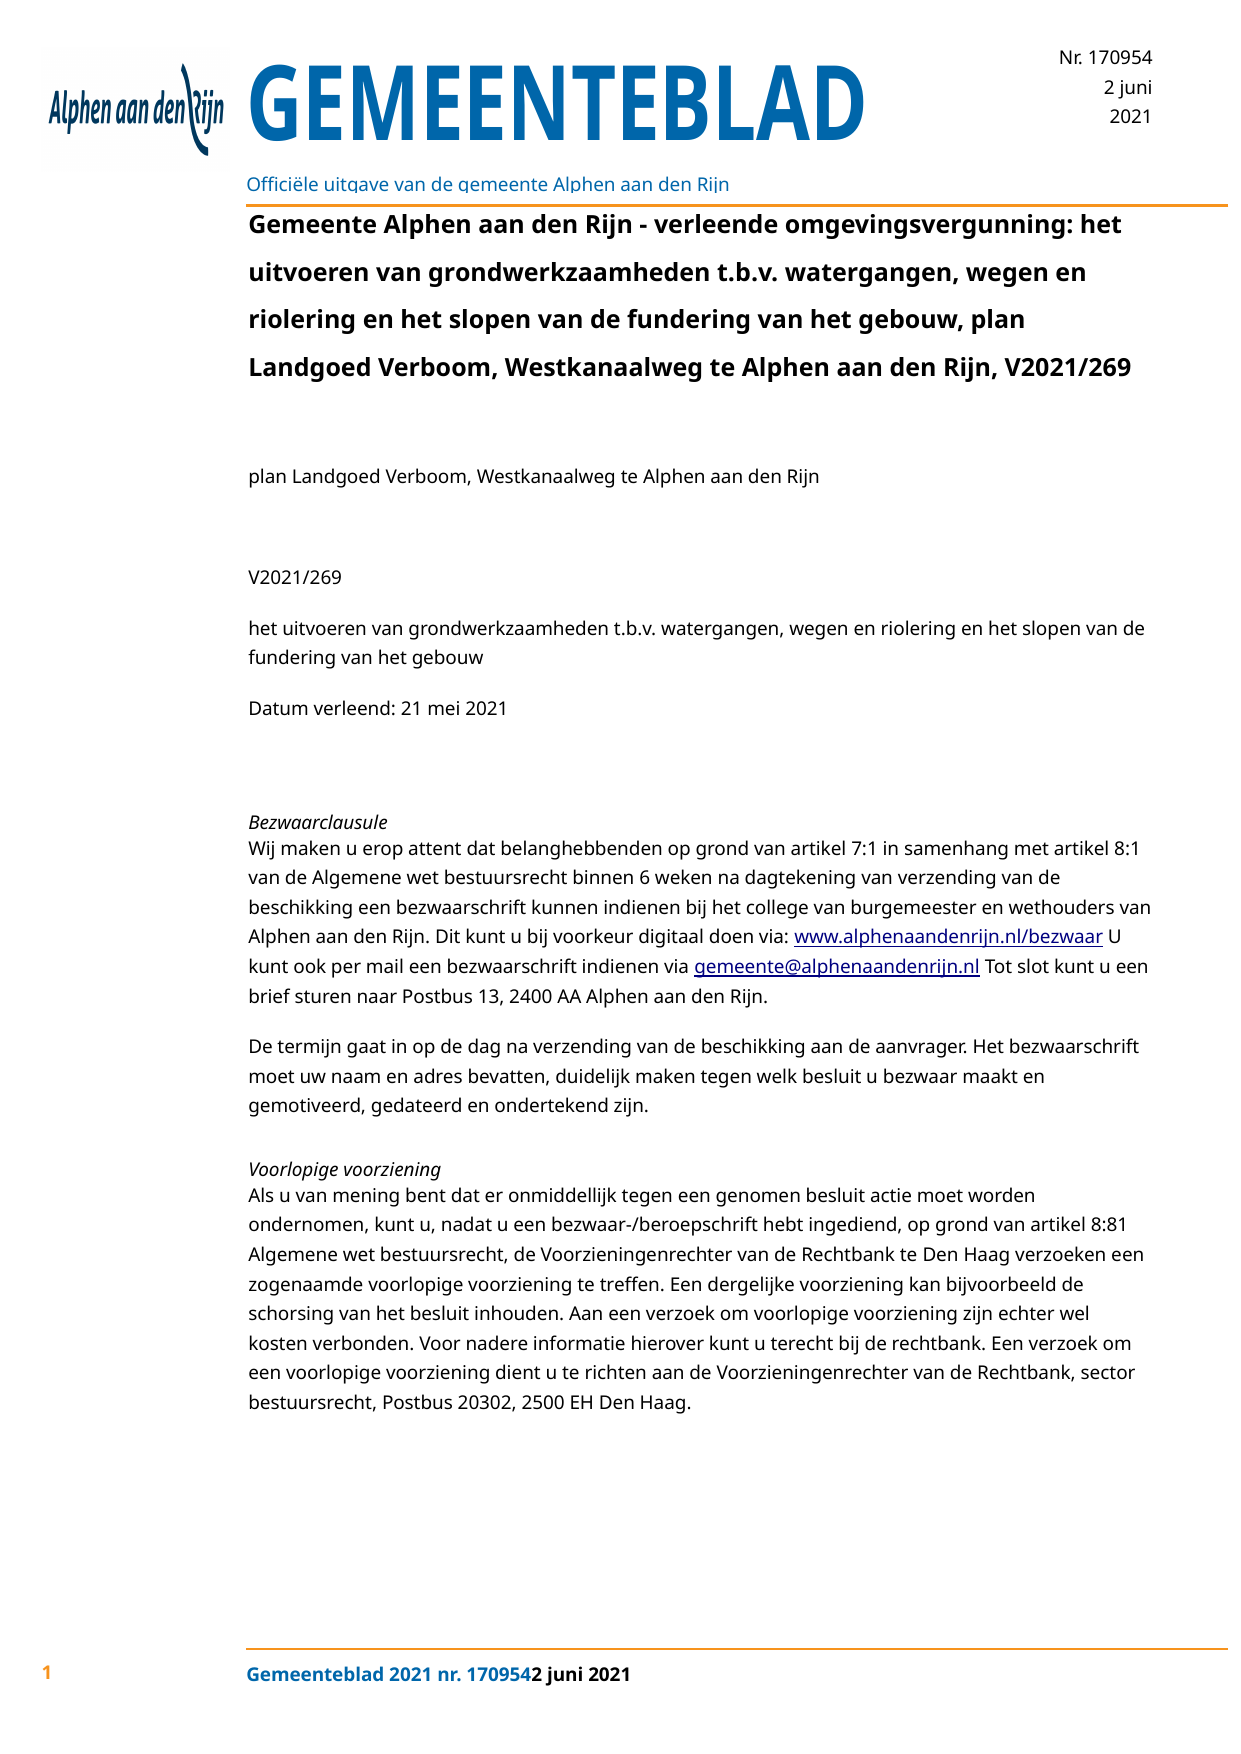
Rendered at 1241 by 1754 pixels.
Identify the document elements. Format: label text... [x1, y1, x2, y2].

text De termijn gaat in op de dag na verzending van de beschikking aan de aanvrager. Het bezwaarschrift moet uw naam en adres bevatten, duidelijk maken tegen welk besluit u bezwaar maakt en gemotiveerd, gedateerd en ondertekend zijn. [248, 1033, 1152, 1118]
text Wij maken u erop attent dat belanghebbenden op grond van artikel 7:1 in samenhang met artikel 8:1 van de Algemene wet bestuursrecht binnen 6 weken na dagtekening van verzending van de beschikking een bezwaarschrift kunnen indienen bij het college van burgemeester en wethouders van Alphen aan den Rijn. Dit kunt u bij voorkeur digitaal doen via: www.alphenaandenrijn.nl/bezwaar U kunt ook per mail een bezwaarschrift indienen via gemeente@alphenaandenrijn.nl Tot slot kunt u een brief sturen naar Postbus 13, 2400 AA Alphen aan den Rijn. [248, 835, 1152, 1008]
text het uitvoeren van grondwerkzaamheden t.b.v. watergangen, wegen en riolering en het slopen van de fundering van het gebouw [248, 615, 1152, 670]
text Bezwaarclausule [248, 809, 1152, 835]
text Datum verleend: 21 mei 2021 [248, 695, 1152, 721]
picture [41, 47, 231, 172]
text Als u van mening bent dat er onmiddellijk tegen een genomen besluit actie moet worden ondernomen, kunt u, nadat u een bezwaar-/beroepschrift hebt ingediend, op grond van artikel 8:81 Algemene wet bestuursrecht, de Voorzieningenrechter van de Rechtbank te Den Haag verzoeken een zogenaamde voorlopige voorziening te treffen. Een dergelijke voorziening kan bijvoorbeeld de schorsing van het besluit inhouden. Aan een verzoek om voorlopige voorziening zijn echter wel kosten verbonden. Voor nadere informatie hierover kunt u terecht bij de rechtbank. Een verzoek om een voorlopige voorziening dient u te richten aan de Voorzieningenrechter van de Rechtbank, sector bestuursrecht, Postbus 20302, 2500 EH Den Haag. [248, 1182, 1152, 1415]
text Voorlopige voorziening [248, 1156, 1152, 1182]
text V2021/269 [248, 564, 1152, 590]
text Gemeente Alphen aan den Rijn - verleende omgevingsvergunning: het uitvoeren van grondwerkzaamheden t.b.v. watergangen, wegen en riolering en het slopen van de fundering van het gebouw, plan Landgoed Verboom, Westkanaalweg te Alphen aan den Rijn, V2021/269 [248, 207, 1152, 384]
text plan Landgoed Verboom, Westkanaalweg te Alphen aan den Rijn [248, 463, 1152, 489]
